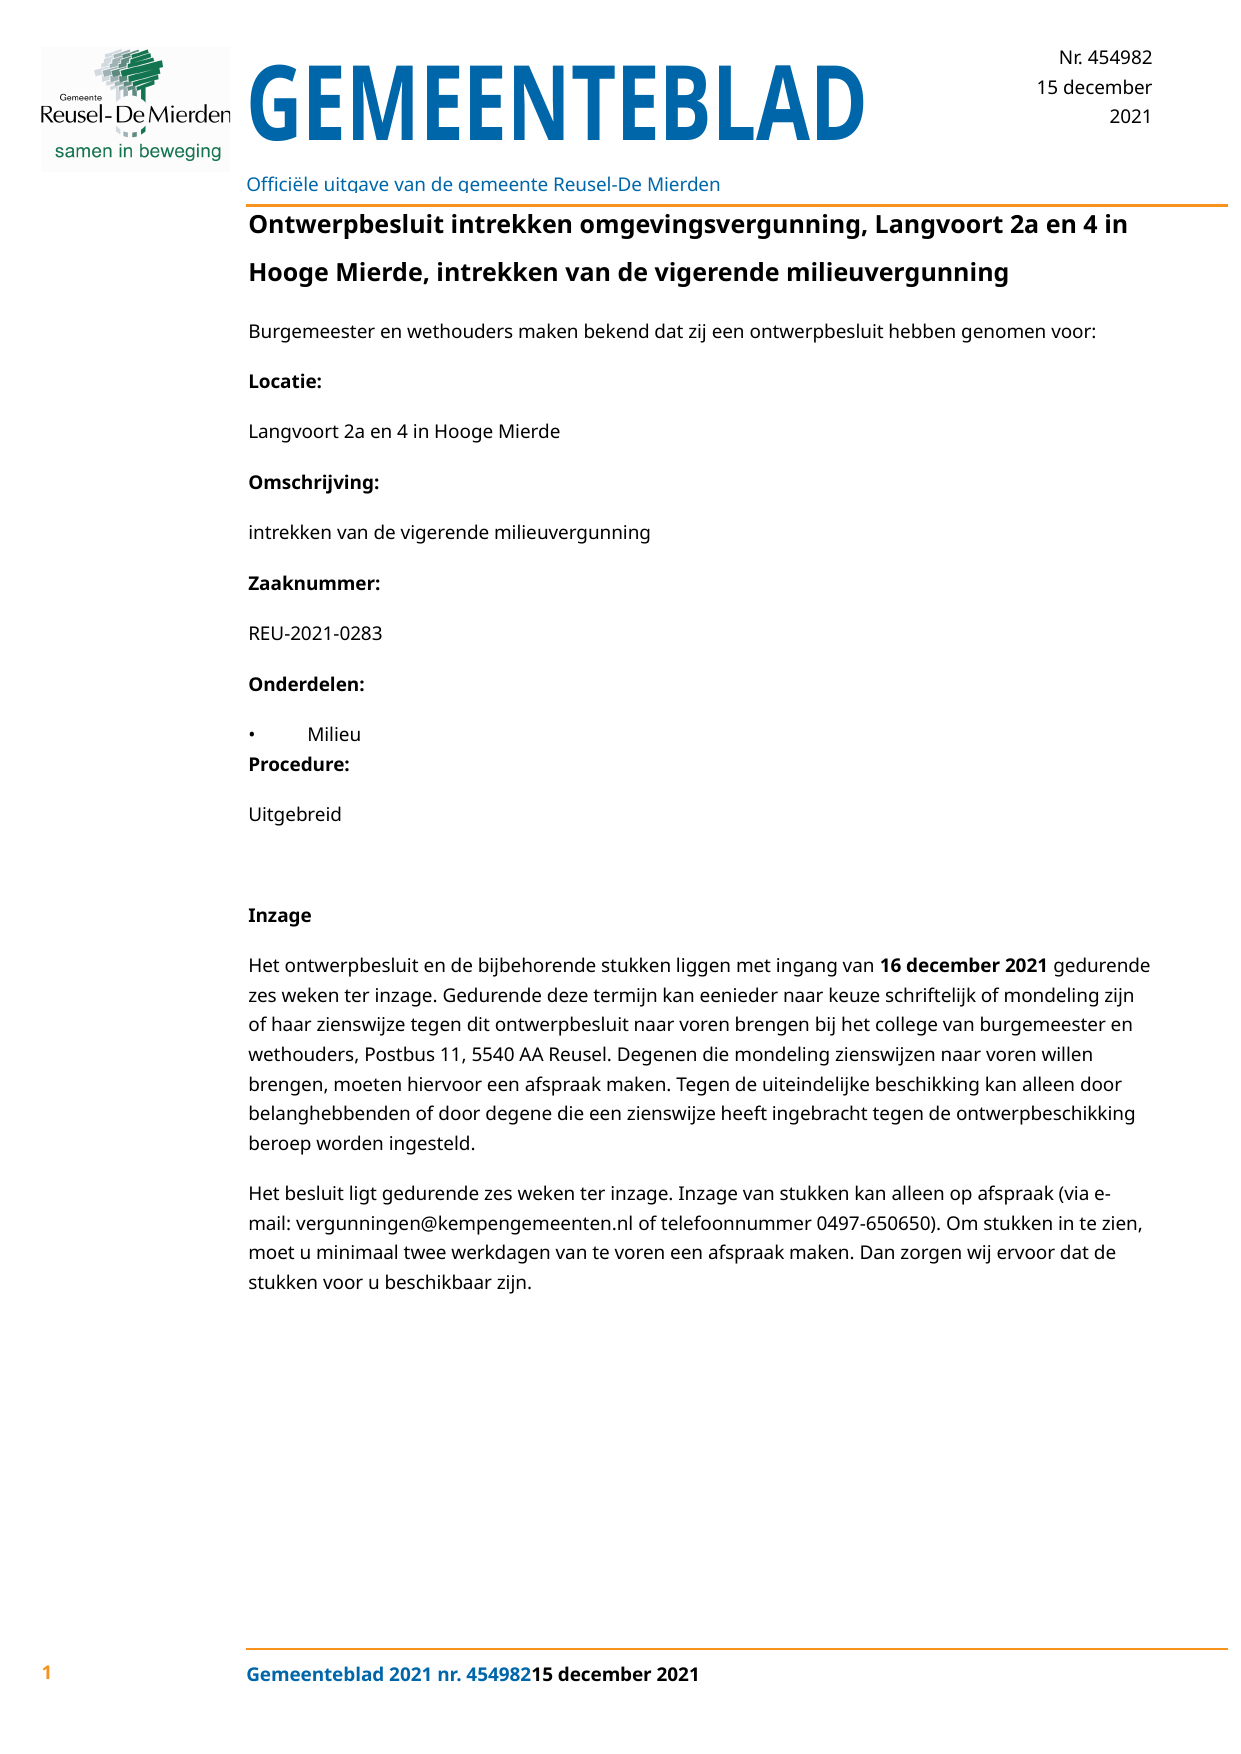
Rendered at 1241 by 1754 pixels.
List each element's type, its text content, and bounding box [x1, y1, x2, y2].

text intrekken van de vigerende milieuvergunning [248, 519, 1152, 545]
text Burgemeester en wethouders maken bekend dat zij een ontwerpbesluit hebben genomen voor: [248, 318, 1152, 344]
text Ontwerpbesluit intrekken omgevingsvergunning, Langvoort 2a en 4 in Hooge Mierde, intrekken van de vigerende milieuvergunning [248, 207, 1152, 288]
text Onderdelen: [248, 671, 1152, 697]
text Locatie: [248, 368, 1152, 394]
text Zaaknummer: [248, 570, 1152, 596]
text Omschrijving: [248, 469, 1152, 495]
text Het besluit ligt gedurende zes weken ter inzage. Inzage van stukken kan alleen op afspraak (via e-mail: vergunningen@kempengemeenten.nl of telefoonnummer 0497-650650). Om stukken in te zien, moet u minimaal twee werkdagen van te voren een afspraak maken. Dan zorgen wij ervoor dat de stukken voor u beschikbaar zijn. [248, 1180, 1152, 1295]
text Langvoort 2a en 4 in Hooge Mierde [248, 419, 1152, 444]
list Milieu [248, 721, 1152, 747]
picture [41, 47, 231, 172]
text Uitgebreid [248, 801, 1152, 827]
text Het ontwerpbesluit en de bijbehorende stukken liggen met ingang van 16 december 2021 gedurende zes weken ter inzage. Gedurende deze termijn kan eenieder naar keuze schriftelijk of mondeling zijn of haar zienswijze tegen dit ontwerpbesluit naar voren brengen bij het college van burgemeester en wethouders, Postbus 11, 5540 AA Reusel. Degenen die mondeling zienswijzen naar voren willen brengen, moeten hiervoor een afspraak maken. Tegen de uiteindelijke beschikking kan alleen door belanghebbenden of door degene die een zienswijze heeft ingebracht tegen de ontwerpbeschikking beroep worden ingesteld. [248, 952, 1152, 1156]
text REU-2021-0283 [248, 620, 1152, 646]
text Inzage [248, 902, 1152, 928]
text Procedure: [248, 751, 1152, 777]
